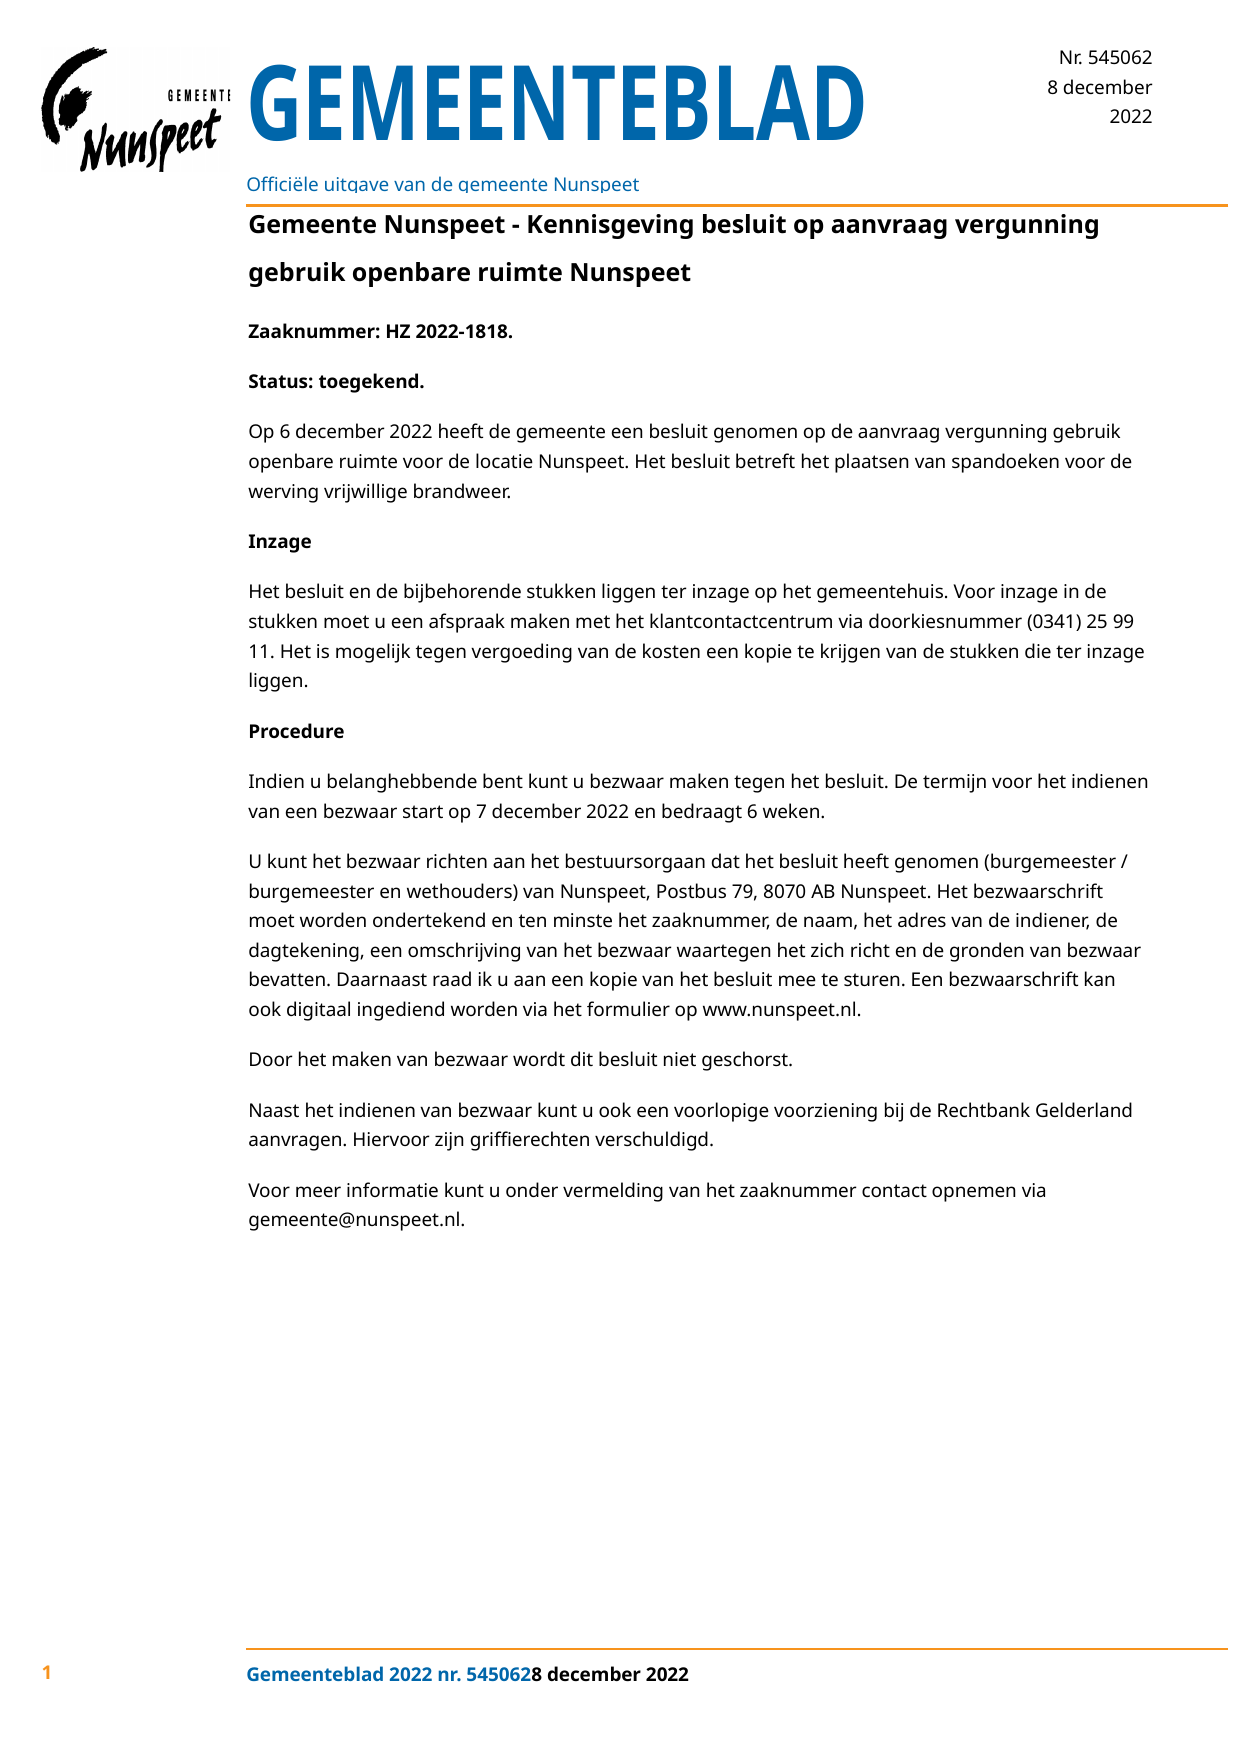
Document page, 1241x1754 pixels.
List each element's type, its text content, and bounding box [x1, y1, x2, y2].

picture [41, 47, 231, 172]
text Naast het indienen van bezwaar kunt u ook een voorlopige voorziening bij de Rechtbank Gelderland aanvragen. Hiervoor zijn griffierechten verschuldigd. [248, 1097, 1152, 1152]
text Door het maken van bezwaar wordt dit besluit niet geschorst. [248, 1047, 1152, 1072]
text Procedure [248, 718, 1152, 744]
text U kunt het bezwaar richten aan het bestuursorgaan dat het besluit heeft genomen (burgemeester / burgemeester en wethouders) van Nunspeet, Postbus 79, 8070 AB Nunspeet. Het bezwaarschrift moet worden ondertekend en ten minste het zaaknummer, de naam, het adres van de indiener, de dagtekening, een omschrijving van het bezwaar waartegen het zich richt en de gronden van bezwaar bevatten. Daarnaast raad ik u aan een kopie van het besluit mee te sturen. Een bezwaarschrift kan ook digitaal ingediend worden via het formulier op www.nunspeet.nl. [248, 848, 1152, 1022]
text Gemeente Nunspeet - Kennisgeving besluit op aanvraag vergunning gebruik openbare ruimte Nunspeet [248, 207, 1152, 288]
text Status: toegekend. [248, 368, 1152, 394]
text Indien u belanghebbende bent kunt u bezwaar maken tegen het besluit. De termijn voor het indienen van een bezwaar start op 7 december 2022 en bedraagt 6 weken. [248, 768, 1152, 824]
text Voor meer informatie kunt u onder vermelding van het zaaknummer contact opnemen via gemeente@nunspeet.nl. [248, 1177, 1152, 1232]
text Het besluit en de bijbehorende stukken liggen ter inzage op het gemeentehuis. Voor inzage in de stukken moet u een afspraak maken met het klantcontactcentrum via doorkiesnummer (0341) 25 99 11. Het is mogelijk tegen vergoeding van de kosten een kopie te krijgen van de stukken die ter inzage liggen. [248, 579, 1152, 693]
text Op 6 december 2022 heeft de gemeente een besluit genomen op de aanvraag vergunning gebruik openbare ruimte voor de locatie Nunspeet. Het besluit betreft het plaatsen van spandoeken voor de werving vrijwillige brandweer. [248, 419, 1152, 504]
text Inzage [248, 528, 1152, 554]
text Zaaknummer: HZ 2022-1818. [248, 318, 1152, 344]
